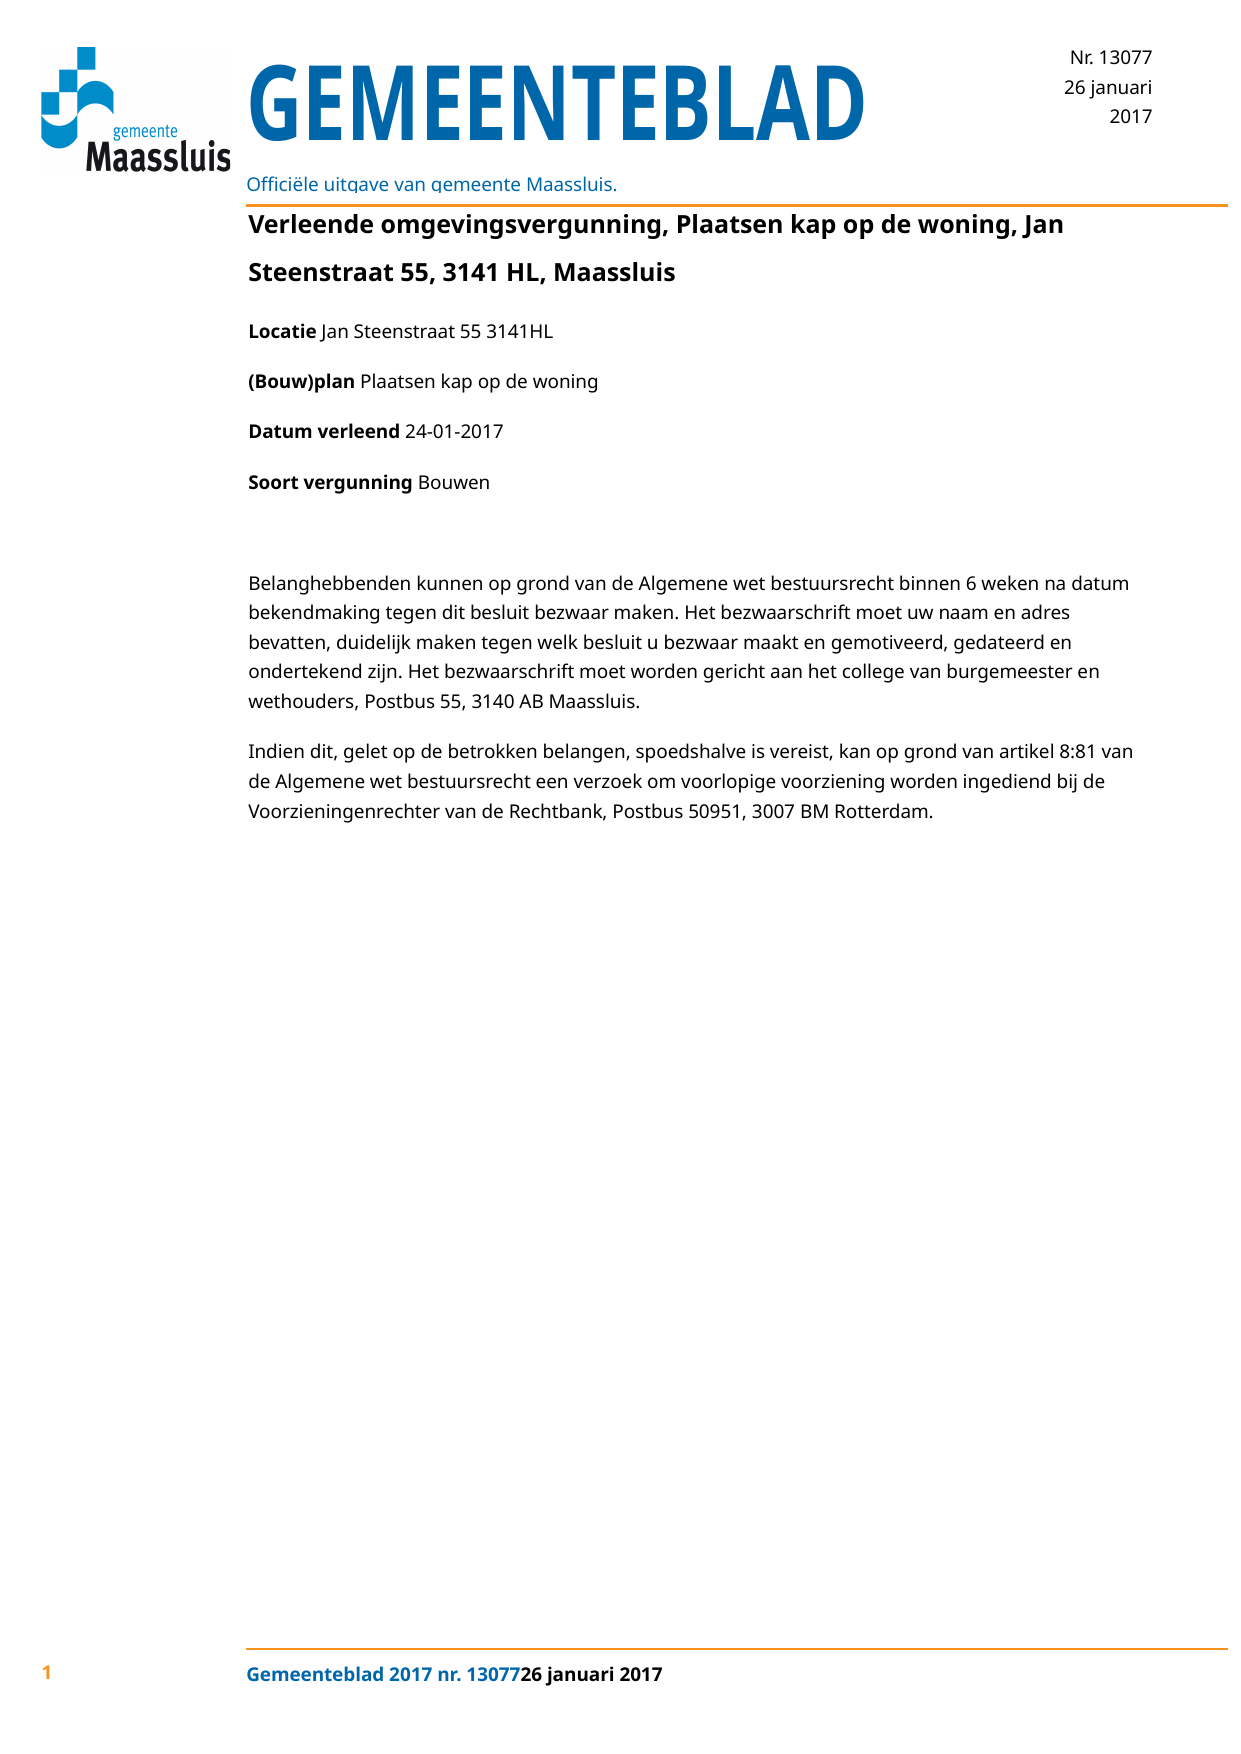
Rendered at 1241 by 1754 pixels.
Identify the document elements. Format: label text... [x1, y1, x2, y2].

text Locatie Jan Steenstraat 55 3141HL [248, 318, 1152, 344]
picture [41, 47, 77, 92]
text Indien dit, gelet op de betrokken belangen, spoedshalve is vereist, kan op grond van artikel 8:81 van de Algemene wet bestuursrecht een verzoek om voorlopige voorziening worden ingediend bij de Voorzieningenrechter van de Rechtbank, Postbus 50951, 3007 BM Rotterdam. [248, 739, 1152, 824]
text (Bouw)plan Plaatsen kap op de woning [248, 368, 1152, 394]
text Soort vergunning Bouwen [248, 469, 1152, 495]
text Belanghebbenden kunnen op grond van de Algemene wet bestuursrecht binnen 6 weken na datum bekendmaking tegen dit besluit bezwaar maken. Het bezwaarschrift moet uw naam en adres bevatten, duidelijk maken tegen welk besluit u bezwaar maakt en gemotiveerd, gedateerd en ondertekend zijn. Het bezwaarschrift moet worden gericht aan het college van burgemeester en wethouders, Postbus 55, 3140 AB Maassluis. [248, 570, 1152, 714]
text Datum verleend 24-01-2017 [248, 419, 1152, 444]
picture [41, 47, 231, 172]
text Verleende omgevingsvergunning, Plaatsen kap op de woning, Jan Steenstraat 55, 3141 HL, Maassluis [248, 207, 1152, 288]
